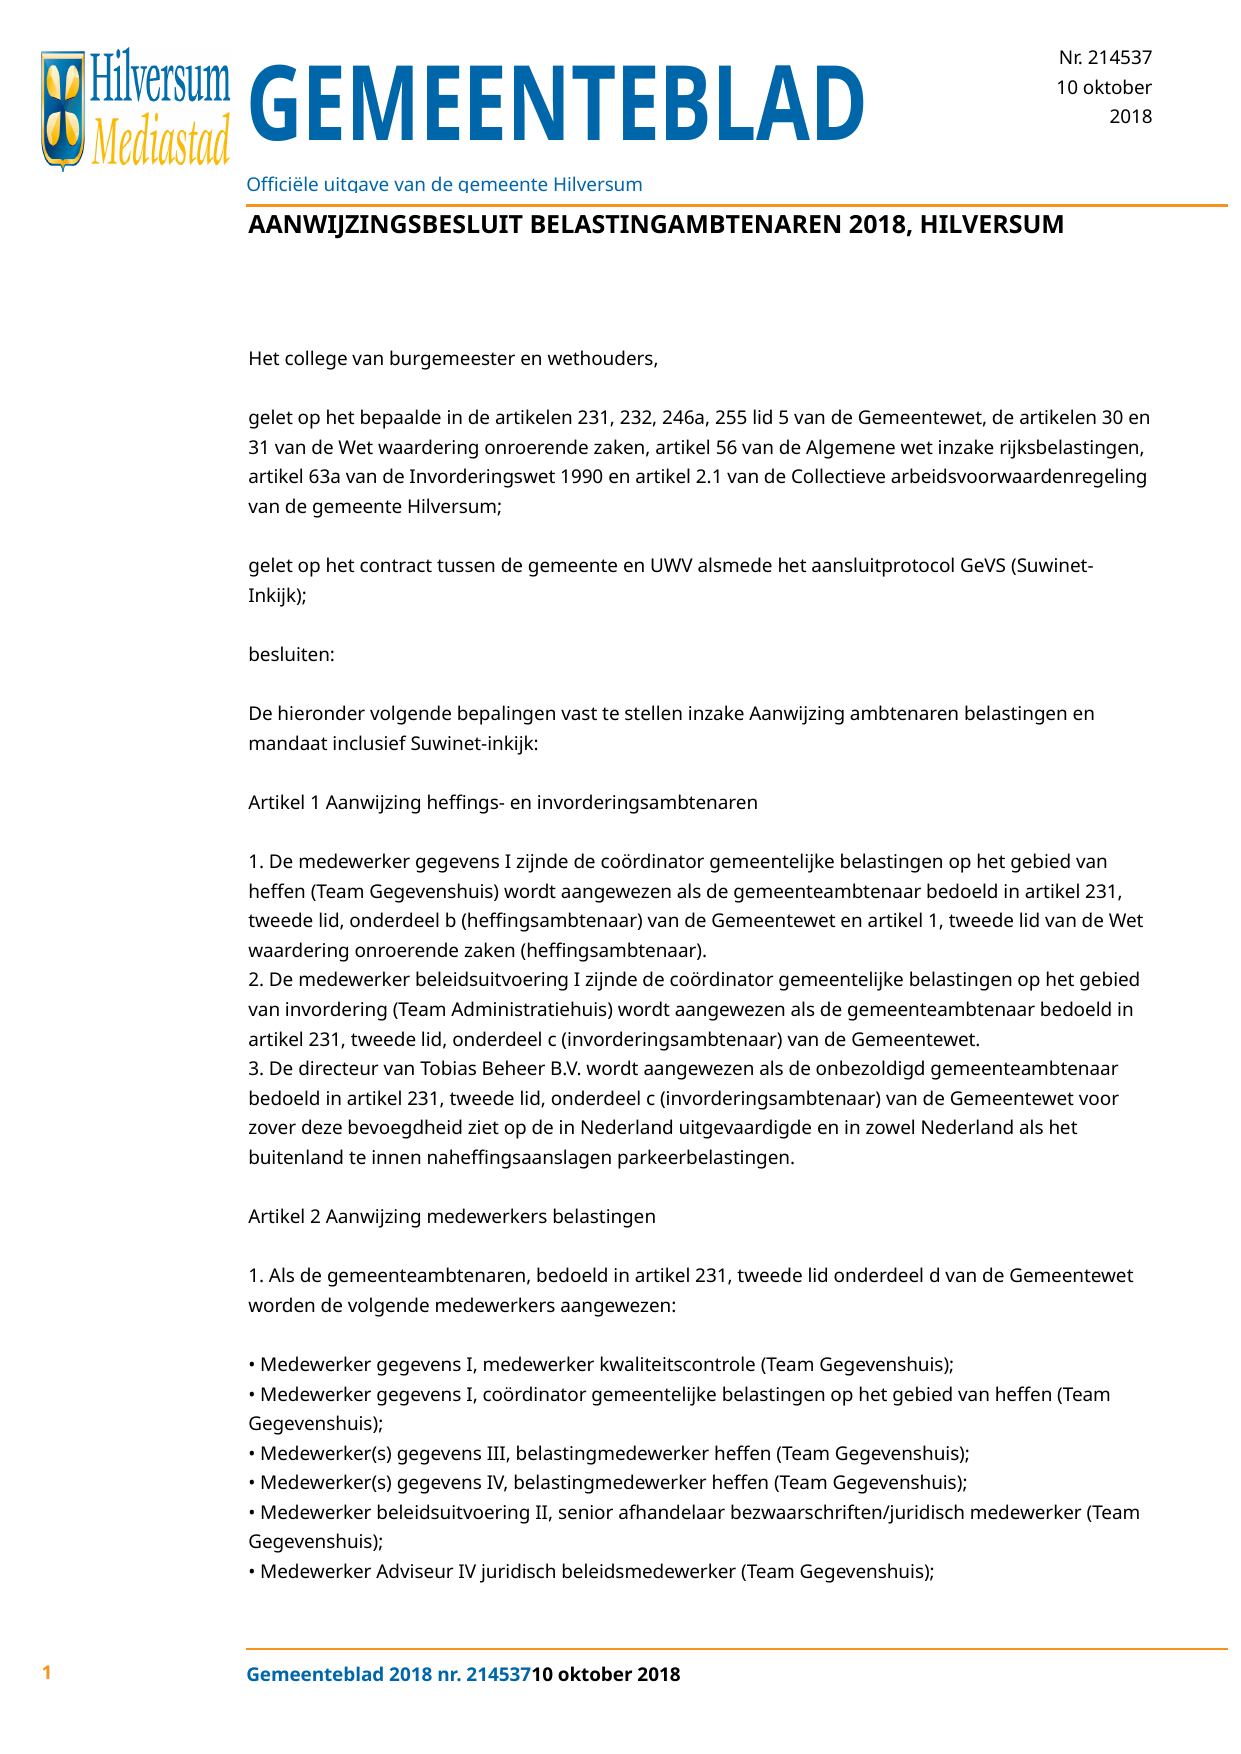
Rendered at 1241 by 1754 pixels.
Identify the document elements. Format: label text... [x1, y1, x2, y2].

text • Medewerker Adviseur IV juridisch beleidsmedewerker (Team Gegevenshuis); [248, 1558, 1152, 1584]
text • Medewerker gegevens I, medewerker kwaliteitscontrole (Team Gegevenshuis); [248, 1351, 1152, 1377]
text besluiten: [248, 641, 1152, 667]
text 1. De medewerker gegevens I zijnde de coördinator gemeentelijke belastingen op het gebied van heffen (Team Gegevenshuis) wordt aangewezen als de gemeenteambtenaar bedoeld in artikel 231, tweede lid, onderdeel b (heffingsambtenaar) van de Gemeentewet en artikel 1, tweede lid van de Wet waardering onroerende zaken (heffingsambtenaar). [248, 848, 1152, 963]
text 1. Als de gemeenteambtenaren, bedoeld in artikel 231, tweede lid onderdeel d van de Gemeentewet worden de volgende medewerkers aangewezen: [248, 1262, 1152, 1318]
text AANWIJZINGSBESLUIT BELASTINGAMBTENAREN 2018, HILVERSUM [248, 207, 1152, 241]
text Het college van burgemeester en wethouders, [248, 345, 1152, 371]
text • Medewerker(s) gegevens III, belastingmedewerker heffen (Team Gegevenshuis); [248, 1440, 1152, 1466]
text De hieronder volgende bepalingen vast te stellen inzake Aanwijzing ambtenaren belastingen en mandaat inclusief Suwinet-inkijk: [248, 700, 1152, 756]
text • Medewerker beleidsuitvoering II, senior afhandelaar bezwaarschriften/juridisch medewerker (Team Gegevenshuis); [248, 1499, 1152, 1554]
text Artikel 1 Aanwijzing heffings- en invorderingsambtenaren [248, 789, 1152, 815]
picture [41, 47, 231, 172]
text gelet op het bepaalde in de artikelen 231, 232, 246a, 255 lid 5 van de Gemeentewet, de artikelen 30 en 31 van de Wet waardering onroerende zaken, artikel 56 van de Algemene wet inzake rijksbelastingen, artikel 63a van de Invorderingswet 1990 en artikel 2.1 van de Collectieve arbeidsvoorwaardenregeling van de gemeente Hilversum; [248, 404, 1152, 519]
text 3. De directeur van Tobias Beheer B.V. wordt aangewezen als de onbezoldigd gemeenteambtenaar bedoeld in artikel 231, tweede lid, onderdeel c (invorderingsambtenaar) van de Gemeentewet voor zover deze bevoegdheid ziet op de in Nederland uitgevaardigde en in zowel Nederland als het buitenland te innen naheffingsaanslagen parkeerbelastingen. [248, 1055, 1152, 1170]
text • Medewerker(s) gegevens IV, belastingmedewerker heffen (Team Gegevenshuis); [248, 1469, 1152, 1495]
text 2. De medewerker beleidsuitvoering I zijnde de coördinator gemeentelijke belastingen op het gebied van invordering (Team Administratiehuis) wordt aangewezen als de gemeenteambtenaar bedoeld in artikel 231, tweede lid, onderdeel c (invorderingsambtenaar) van de Gemeentewet. [248, 967, 1152, 1051]
text Artikel 2 Aanwijzing medewerkers belastingen [248, 1203, 1152, 1229]
text • Medewerker gegevens I, coördinator gemeentelijke belastingen op het gebied van heffen (Team Gegevenshuis); [248, 1381, 1152, 1436]
text gelet op het contract tussen de gemeente en UWV alsmede het aansluitprotocol GeVS (Suwinet-Inkijk); [248, 552, 1152, 608]
